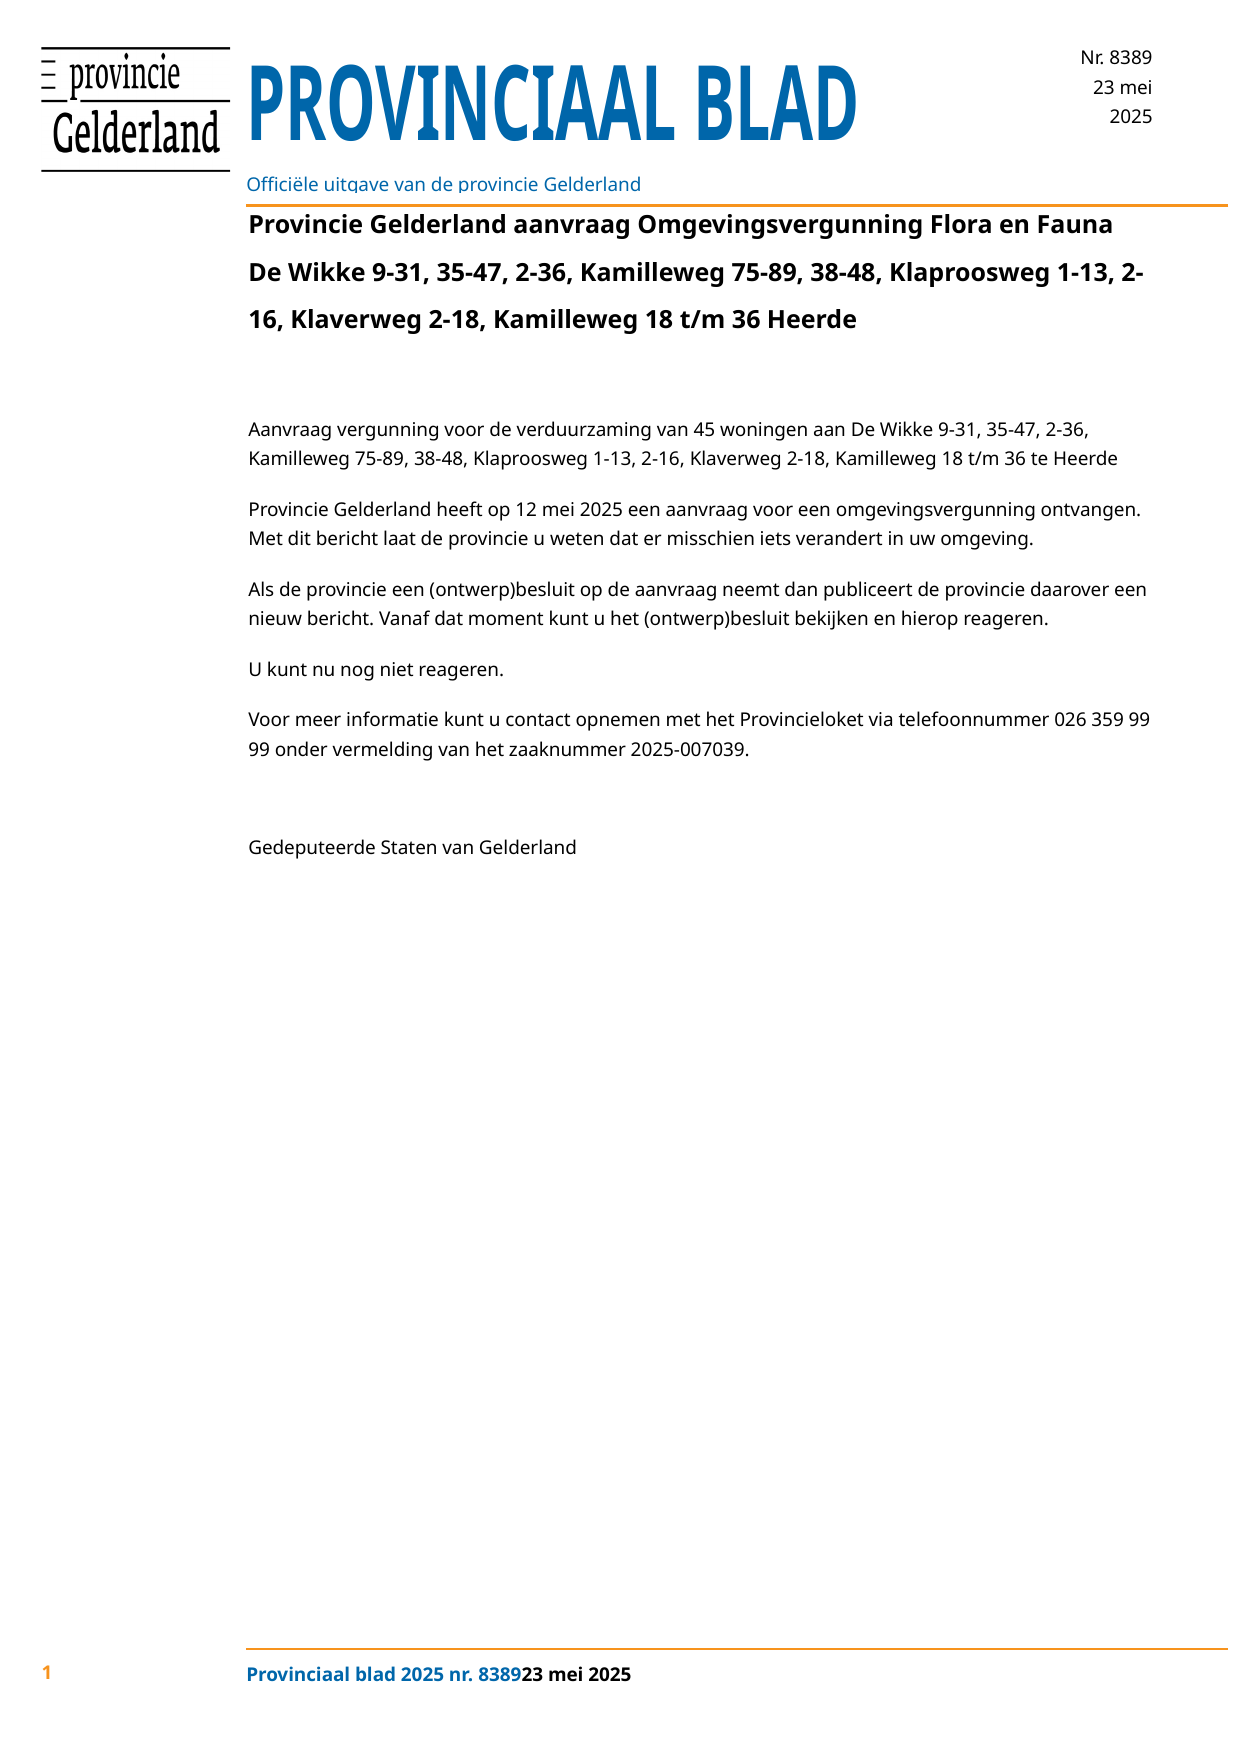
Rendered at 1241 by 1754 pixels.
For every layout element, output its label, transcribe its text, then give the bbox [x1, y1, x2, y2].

text Gedeputeerde Staten van Gelderland [248, 834, 1152, 860]
text Aanvraag vergunning voor de verduurzaming van 45 woningen aan De Wikke 9-31, 35-47, 2-36, Kamilleweg 75-89, 38-48, Klaproosweg 1-13, 2-16, Klaverweg 2-18, Kamilleweg 18 t/m 36 te Heerde [248, 416, 1152, 471]
text Provincie Gelderland aanvraag Omgevingsvergunning Flora en Fauna De Wikke 9-31, 35-47, 2-36, Kamilleweg 75-89, 38-48, Klaproosweg 1-13, 2-16, Klaverweg 2-18, Kamilleweg 18 t/m 36 Heerde [248, 207, 1152, 336]
text Provincie Gelderland heeft op 12 mei 2025 een aanvraag voor een omgevingsvergunning ontvangen. Met dit bericht laat de provincie u weten dat er misschien iets verandert in uw omgeving. [248, 496, 1152, 551]
text Als de provincie een (ontwerp)besluit op de aanvraag neemt dan publiceert de provincie daarover een nieuw bericht. Vanaf dat moment kunt u het (ontwerp)besluit bekijken en hierop reageren. [248, 576, 1152, 631]
picture [41, 47, 231, 172]
text Voor meer informatie kunt u contact opnemen met het Provincieloket via telefoonnummer 026 359 99 99 onder vermelding van het zaaknummer 2025-007039. [248, 706, 1152, 762]
text U kunt nu nog niet reageren. [248, 656, 1152, 682]
